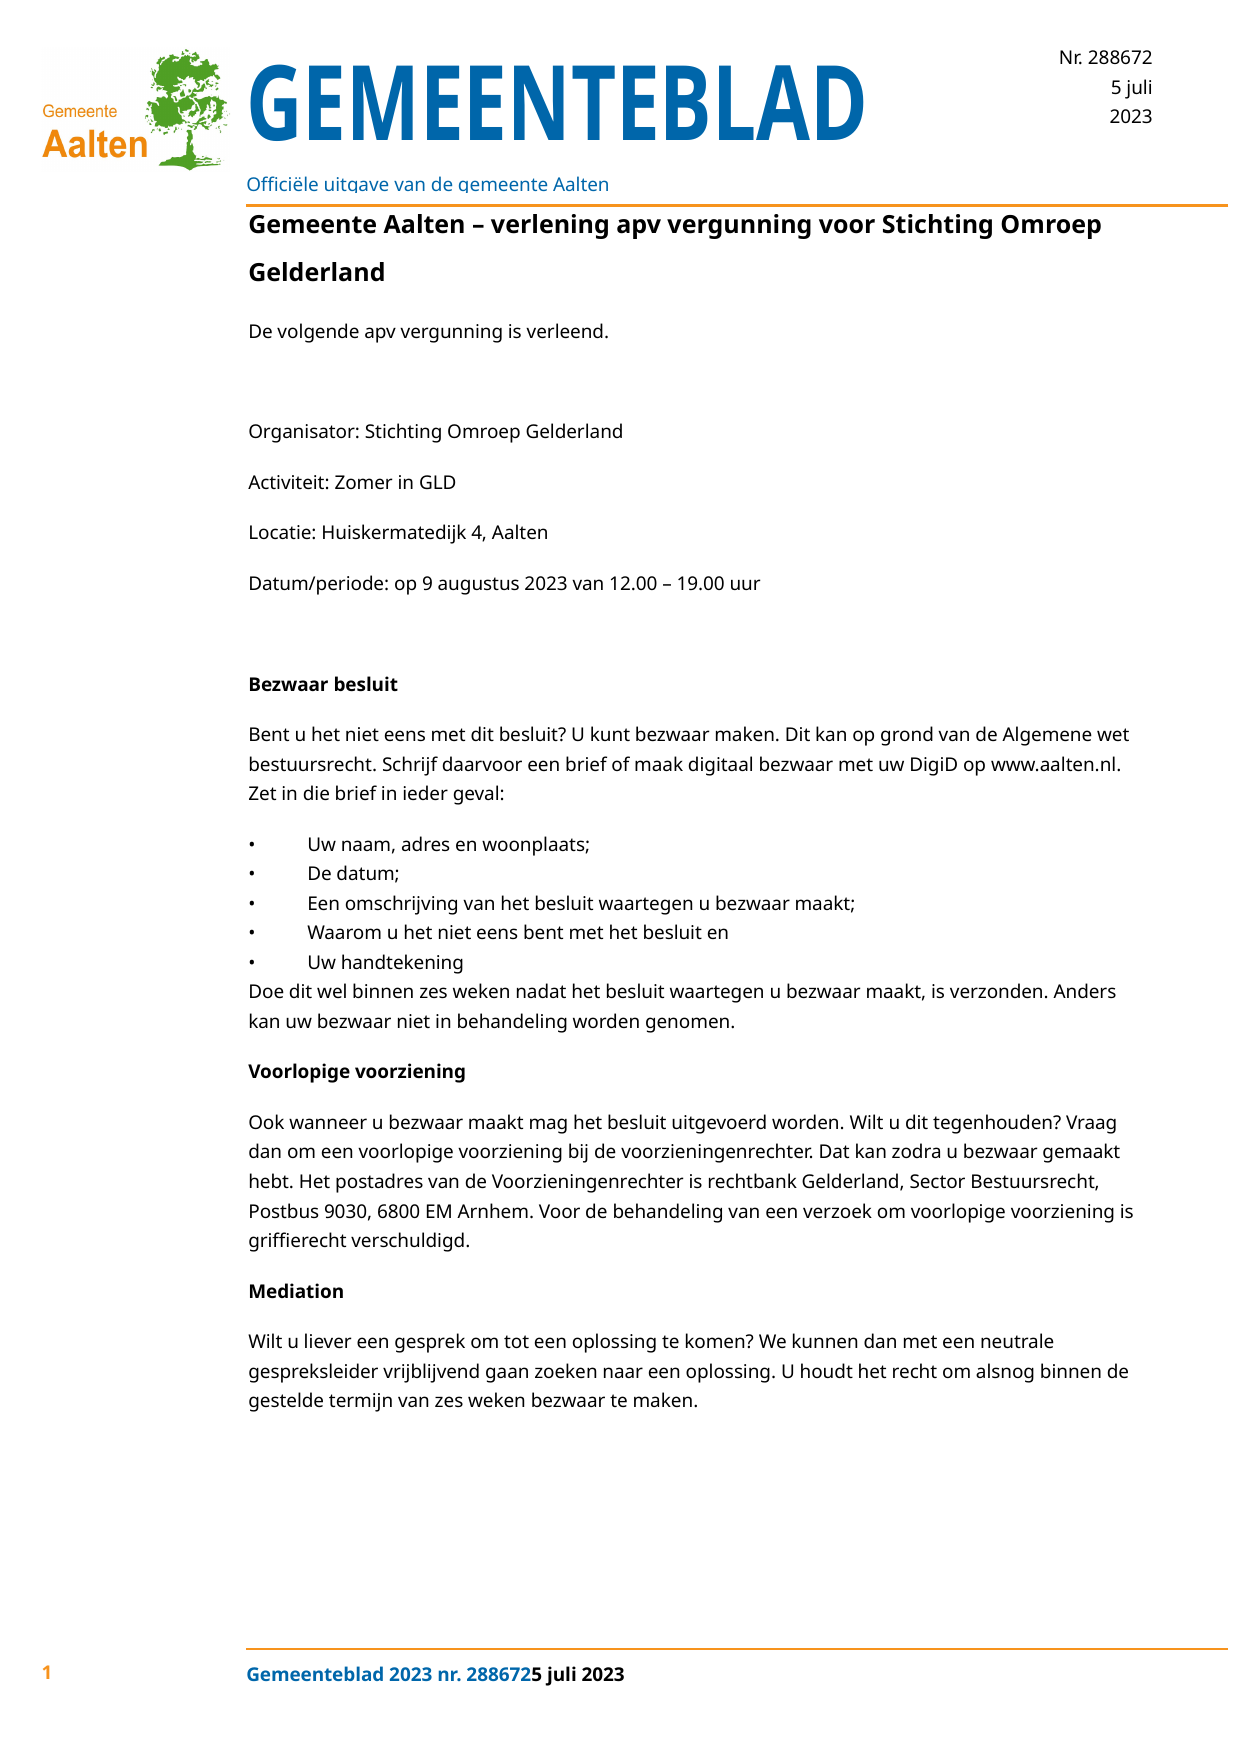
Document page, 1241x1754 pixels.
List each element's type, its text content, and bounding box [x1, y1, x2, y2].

text Gemeente Aalten – verlening apv vergunning voor Stichting Omroep Gelderland [248, 207, 1152, 288]
list Waarom u het niet eens bent met het besluit en [248, 919, 1152, 945]
text Doe dit wel binnen zes weken nadat het besluit waartegen u bezwaar maakt, is verzonden. Anders kan uw bezwaar niet in behandeling worden genomen. [248, 979, 1152, 1034]
text Mediation [248, 1278, 1152, 1304]
text Wilt u liever een gesprek om tot een oplossing te komen? We kunnen dan met een neutrale gespreksleider vrijblijvend gaan zoeken naar een oplossing. U houdt het recht om alsnog binnen de gestelde termijn van zes weken bezwaar te maken. [248, 1328, 1152, 1413]
text Bent u het niet eens met dit besluit? U kunt bezwaar maken. Dit kan op grond van de Algemene wet bestuursrecht. Schrijf daarvoor een brief of maak digitaal bezwaar met uw DigiD op www.aalten.nl. Zet in die brief in ieder geval: [248, 721, 1152, 806]
text Bezwaar besluit [248, 671, 1152, 697]
list Uw naam, adres en woonplaats; [248, 831, 1152, 857]
text De volgende apv vergunning is verleend. [248, 318, 1152, 344]
text Voorlopige voorziening [248, 1059, 1152, 1084]
list Een omschrijving van het besluit waartegen u bezwaar maakt; [248, 890, 1152, 916]
text Datum/periode: op 9 augustus 2023 van 12.00 – 19.00 uur [248, 570, 1152, 596]
text Ook wanneer u bezwaar maakt mag het besluit uitgevoerd worden. Wilt u dit tegenhouden? Vraag dan om een voorlopige voorziening bij de voorzieningenrechter. Dat kan zodra u bezwaar gemaakt hebt. Het postadres van de Voorzieningenrechter is rechtbank Gelderland, Sector Bestuursrecht, Postbus 9030, 6800 EM Arnhem. Voor de behandeling van een verzoek om voorlopige voorziening is griffierecht verschuldigd. [248, 1109, 1152, 1253]
list De datum; [248, 860, 1152, 886]
list Uw handtekening [248, 949, 1152, 975]
text Organisator: Stichting Omroep Gelderland [248, 419, 1152, 444]
text Activiteit: Zomer in GLD [248, 469, 1152, 495]
text Locatie: Huiskermatedijk 4, Aalten [248, 519, 1152, 545]
picture [41, 47, 231, 172]
